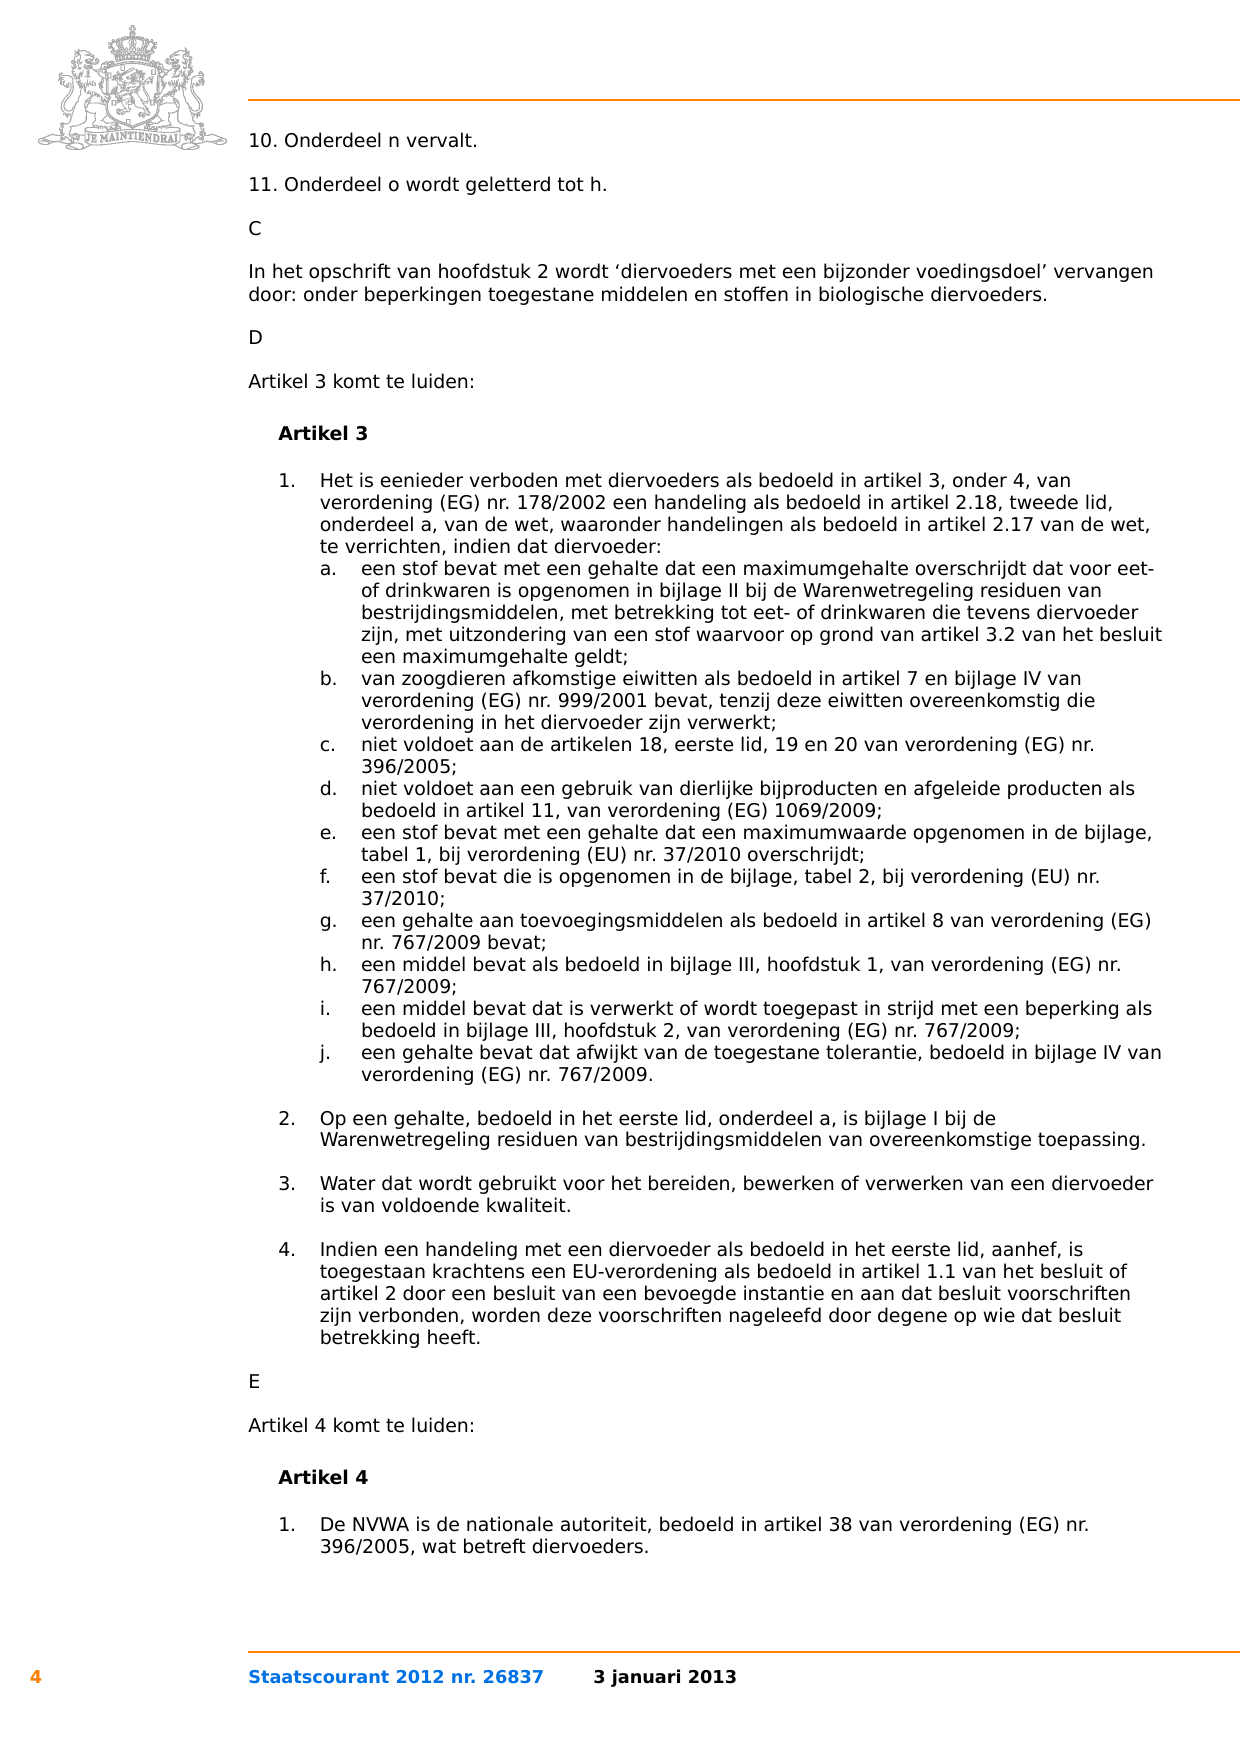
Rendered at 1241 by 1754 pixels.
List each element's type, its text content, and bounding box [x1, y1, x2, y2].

text b. van zoogdieren afkomstige eiwitten als bedoeld in artikel 7 en bijlage IV van verordening (EG) nr. 999/2001 bevat, tenzij deze eiwitten overeenkomstig die verordening in het diervoeder zijn verwerkt; [319, 668, 1163, 734]
text 11. Onderdeel o wordt geletterd tot h. [248, 174, 1163, 196]
text D [248, 327, 1163, 349]
text 3. Water dat wordt gebruikt voor het bereiden, bewerken of verwerken van een diervoeder is van voldoende kwaliteit. [278, 1173, 1163, 1217]
text 1. Het is eenieder verboden met diervoeders als bedoeld in artikel 3, onder 4, van verordening (EG) nr. 178/2002 een handeling als bedoeld in artikel 2.18, tweede lid, onderdeel a, van de wet, waaronder handelingen als bedoeld in artikel 2.17 van de wet, te verrichten, indien dat diervoeder: [278, 470, 1163, 558]
text In het opschrift van hoofdstuk 2 wordt ‘diervoeders met een bijzonder voedingsdoel’ vervangen door: onder beperkingen toegestane middelen en stoffen in biologische diervoeders. [248, 261, 1163, 305]
text d. niet voldoet aan een gebruik van dierlijke bijproducten en afgeleide producten als bedoeld in artikel 11, van verordening (EG) 1069/2009; [319, 778, 1163, 822]
text Artikel 3 komt te luiden: [248, 371, 1163, 393]
text a. een stof bevat met een gehalte dat een maximumgehalte overschrijdt dat voor eet- of drinkwaren is opgenomen in bijlage II bij de Warenwetregeling residuen van bestrijdingsmiddelen, met betrekking tot eet- of drinkwaren die tevens diervoeder zijn, met uitzondering van een stof waarvoor op grond van artikel 3.2 van het besluit een maximumgehalte geldt; [319, 558, 1163, 668]
picture [38, 25, 227, 150]
text f. een stof bevat die is opgenomen in de bijlage, tabel 2, bij verordening (EU) nr. 37/2010; [319, 866, 1163, 910]
text C [248, 218, 1163, 239]
text 1. De NVWA is de nationale autoriteit, bedoeld in artikel 38 van verordening (EG) nr. 396/2005, wat betreft diervoeders. [278, 1514, 1163, 1558]
text 2. Op een gehalte, bedoeld in het eerste lid, onderdeel a, is bijlage I bij de Warenwetregeling residuen van bestrijdingsmiddelen van overeenkomstige toepassing. [278, 1107, 1163, 1151]
text E [248, 1371, 1163, 1393]
text c. niet voldoet aan de artikelen 18, eerste lid, 19 en 20 van verordening (EG) nr. 396/2005; [319, 734, 1163, 778]
text g. een gehalte aan toevoegingsmiddelen als bedoeld in artikel 8 van verordening (EG) nr. 767/2009 bevat; [319, 910, 1163, 954]
text h. een middel bevat als bedoeld in bijlage III, hoofdstuk 1, van verordening (EG) nr. 767/2009; [319, 954, 1163, 998]
text 10. Onderdeel n vervalt. [248, 130, 1163, 152]
text j. een gehalte bevat dat afwijkt van de toegestane tolerantie, bedoeld in bijlage IV van verordening (EG) nr. 767/2009. [319, 1042, 1163, 1086]
subtitle Artikel 3 [278, 423, 1163, 445]
text 4. Indien een handeling met een diervoeder als bedoeld in het eerste lid, aanhef, is toegestaan krachtens een EU-verordening als bedoeld in artikel 1.1 van het besluit of artikel 2 door een besluit van een bevoegde instantie en aan dat besluit voorschriften zijn verbonden, worden deze voorschriften nageleefd door degene op wie dat besluit betrekking heeft. [278, 1239, 1163, 1349]
subtitle Artikel 4 [278, 1467, 1163, 1489]
text Artikel 4 komt te luiden: [248, 1415, 1163, 1437]
text e. een stof bevat met een gehalte dat een maximumwaarde opgenomen in de bijlage, tabel 1, bij verordening (EU) nr. 37/2010 overschrijdt; [319, 822, 1163, 866]
text i. een middel bevat dat is verwerkt of wordt toegepast in strijd met een beperking als bedoeld in bijlage III, hoofdstuk 2, van verordening (EG) nr. 767/2009; [319, 998, 1163, 1042]
